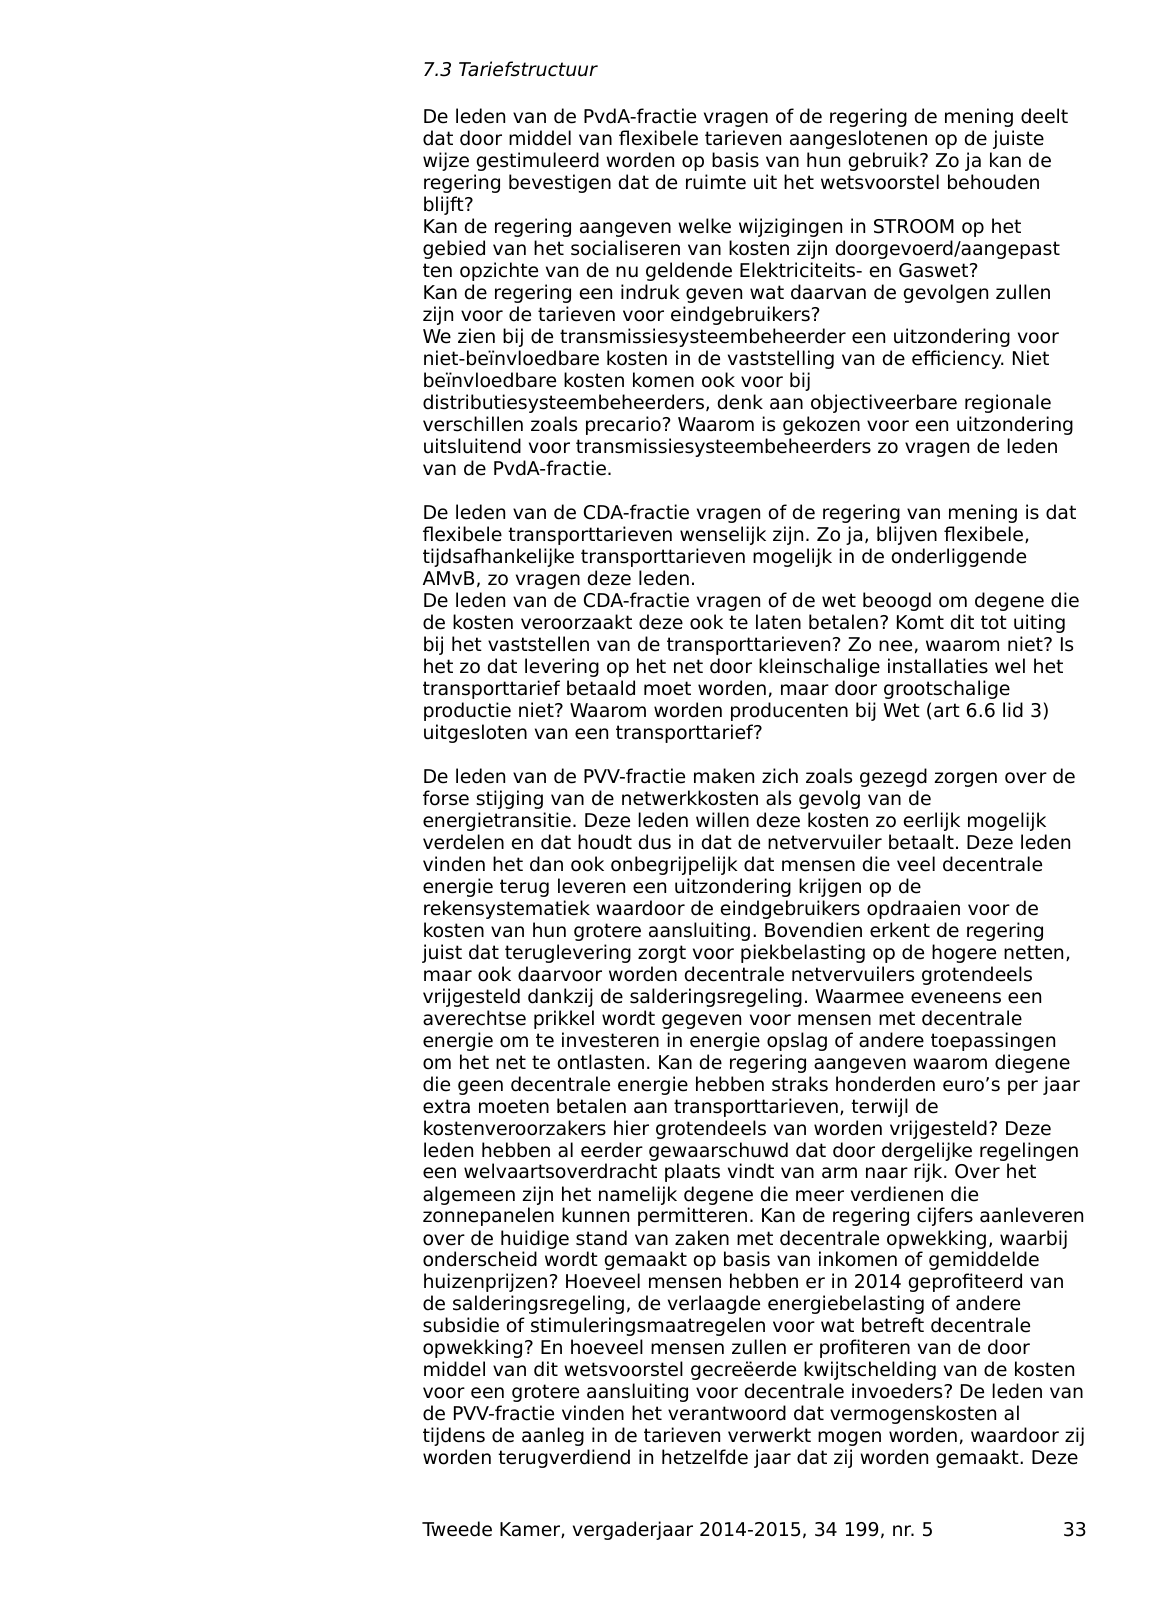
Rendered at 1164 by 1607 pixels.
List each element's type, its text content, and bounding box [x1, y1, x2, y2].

text Kan de regering een indruk geven wat daarvan de gevolgen zullen zijn voor de tarieven voor eindgebruikers? [422, 282, 1087, 326]
text De leden van de PVV-fractie maken zich zoals gezegd zorgen over de forse stijging van de netwerkkosten als gevolg van de energietransitie. Deze leden willen deze kosten zo eerlijk mogelijk verdelen en dat houdt dus in dat de netvervuiler betaalt. Deze leden vinden het dan ook onbegrijpelijk dat mensen die veel decentrale energie terug leveren een uitzondering krijgen op de rekensystematiek waardoor de eindgebruikers opdraaien voor de kosten van hun grotere aansluiting. Bovendien erkent de regering juist dat teruglevering zorgt voor piekbelasting op de hogere netten, maar ook daarvoor worden decentrale netvervuilers grotendeels vrijgesteld dankzij de salderingsregeling. Waarmee eveneens een averechtse prikkel wordt gegeven voor mensen met decentrale energie om te investeren in energie opslag of andere toepassingen om het net te ontlasten. Kan de regering aangeven waarom diegene die geen decentrale energie hebben straks honderden euro’s per jaar extra moeten betalen aan transporttarieven, terwijl de kostenveroorzakers hier grotendeels van worden vrijgesteld? Deze leden hebben al eerder gewaarschuwd dat door dergelijke regelingen een welvaartsoverdracht plaats vindt van arm naar rijk. Over het algemeen zijn het namelijk degene die meer verdienen die zonnepanelen kunnen permitteren. Kan de regering cijfers aanleveren over de huidige stand van zaken met decentrale opwekking, waarbij onderscheid wordt gemaakt op basis van inkomen of gemiddelde huizenprijzen? Hoeveel mensen hebben er in 2014 geprofiteerd van de salderingsregeling, de verlaagde energiebelasting of andere subsidie of stimuleringsmaatregelen voor wat betreft decentrale opwekking? En hoeveel mensen zullen er profiteren van de door middel van dit wetsvoorstel gecreëerde kwijtschelding van de kosten voor een grotere aansluiting voor decentrale invoeders? De leden van de PVV-fractie vinden het verantwoord dat vermogenskosten al tijdens de aanleg in de tarieven verwerkt mogen worden, waardoor zij worden terugverdiend in hetzelfde jaar dat zij worden gemaakt. Deze [422, 766, 1087, 1469]
text De leden van de PvdA-fractie vragen of de regering de mening deelt dat door middel van flexibele tarieven aangeslotenen op de juiste wijze gestimuleerd worden op basis van hun gebruik? Zo ja kan de regering bevestigen dat de ruimte uit het wetsvoorstel behouden blijft? [422, 106, 1087, 216]
text Kan de regering aangeven welke wijzigingen in STROOM op het gebied van het socialiseren van kosten zijn doorgevoerd/aangepast ten opzichte van de nu geldende Elektriciteits- en Gaswet? [422, 216, 1087, 282]
text De leden van de CDA-fractie vragen of de wet beoogd om degene die de kosten veroorzaakt deze ook te laten betalen? Komt dit tot uiting bij het vaststellen van de transporttarieven? Zo nee, waarom niet? Is het zo dat levering op het net door kleinschalige installaties wel het transporttarief betaald moet worden, maar door grootschalige productie niet? Waarom worden producenten bij Wet (art 6.6 lid 3) uitgesloten van een transporttarief? [422, 590, 1087, 744]
text De leden van de CDA-fractie vragen of de regering van mening is dat flexibele transporttarieven wenselijk zijn. Zo ja, blijven flexibele, tijdsafhankelijke transporttarieven mogelijk in de onderliggende AMvB, zo vragen deze leden. [422, 502, 1087, 590]
subtitle 7.3 Tariefstructuur [422, 59, 1087, 81]
text We zien bij de transmissiesysteembeheerder een uitzondering voor niet-beïnvloedbare kosten in de vaststelling van de efficiency. Niet beïnvloedbare kosten komen ook voor bij distributiesysteembeheerders, denk aan objectiveerbare regionale verschillen zoals precario? Waarom is gekozen voor een uitzondering uitsluitend voor transmissiesysteembeheerders zo vragen de leden van de PvdA-fractie. [422, 326, 1087, 480]
